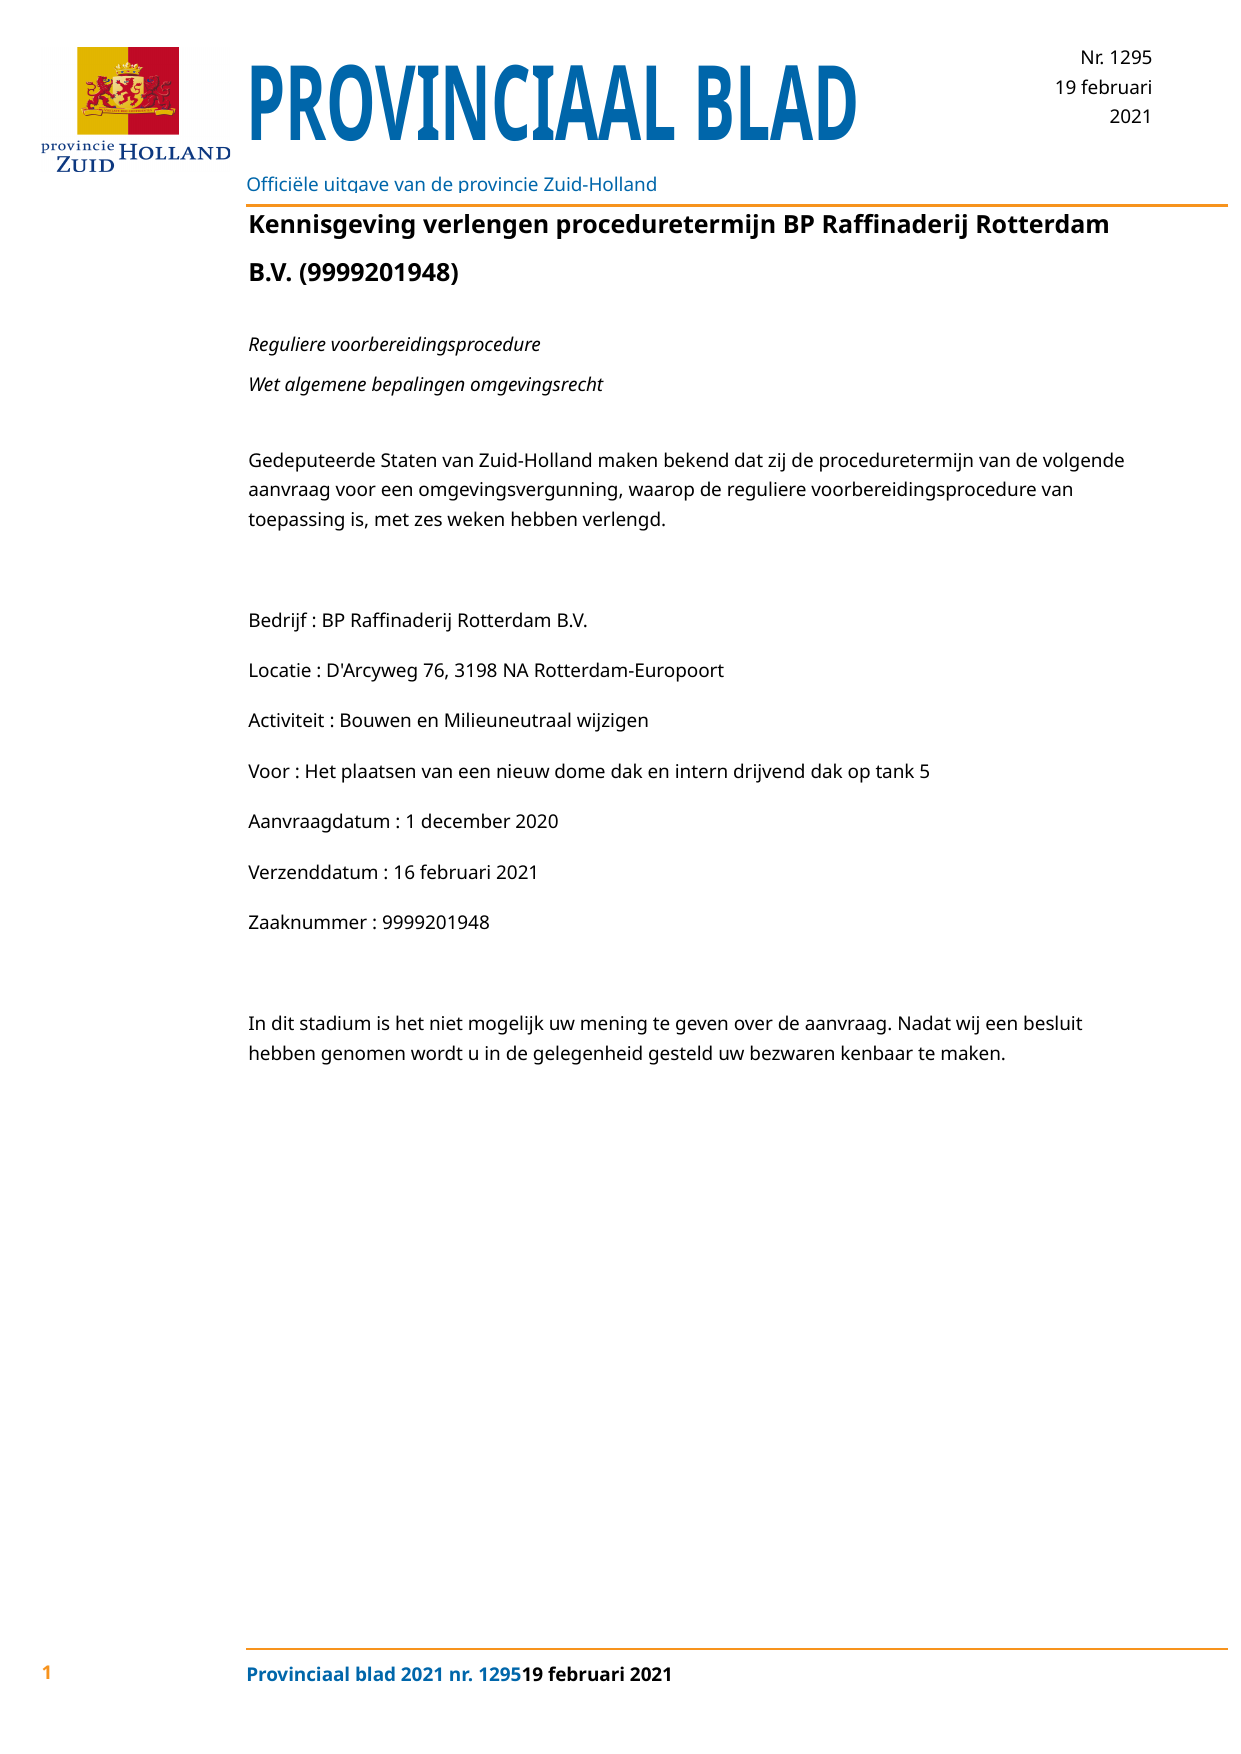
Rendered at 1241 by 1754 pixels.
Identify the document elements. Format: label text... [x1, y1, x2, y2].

picture [41, 47, 231, 172]
text Kennisgeving verlengen proceduretermijn BP Raffinaderij Rotterdam B.V. (9999201948) [248, 207, 1152, 288]
text Verzenddatum : 16 februari 2021 [248, 859, 1152, 885]
text Zaaknummer : 9999201948 [248, 909, 1152, 935]
text Voor : Het plaatsen van een nieuw dome dak en intern drijvend dak op tank 5 [248, 758, 1152, 784]
text Bedrijf : BP Raffinaderij Rotterdam B.V. [248, 607, 1152, 633]
text Aanvraagdatum : 1 december 2020 [248, 808, 1152, 834]
text Gedeputeerde Staten van Zuid-Holland maken bekend dat zij de proceduretermijn van de volgende aanvraag voor een omgevingsvergunning, waarop de reguliere voorbereidingsprocedure van toepassing is, met zes weken hebben verlengd. [248, 447, 1152, 532]
text Locatie : D'Arcyweg 76, 3198 NA Rotterdam-Europoort [248, 657, 1152, 683]
text Wet algemene bepalingen omgevingsrecht [248, 371, 1152, 396]
text In dit stadium is het niet mogelijk uw mening te geven over de aanvraag. Nadat wij een besluit hebben genomen wordt u in de gelegenheid gesteld uw bezwaren kenbaar te maken. [248, 1010, 1152, 1066]
text Activiteit : Bouwen en Milieuneutraal wijzigen [248, 708, 1152, 733]
text Reguliere voorbereidingsprocedure [248, 331, 1152, 357]
